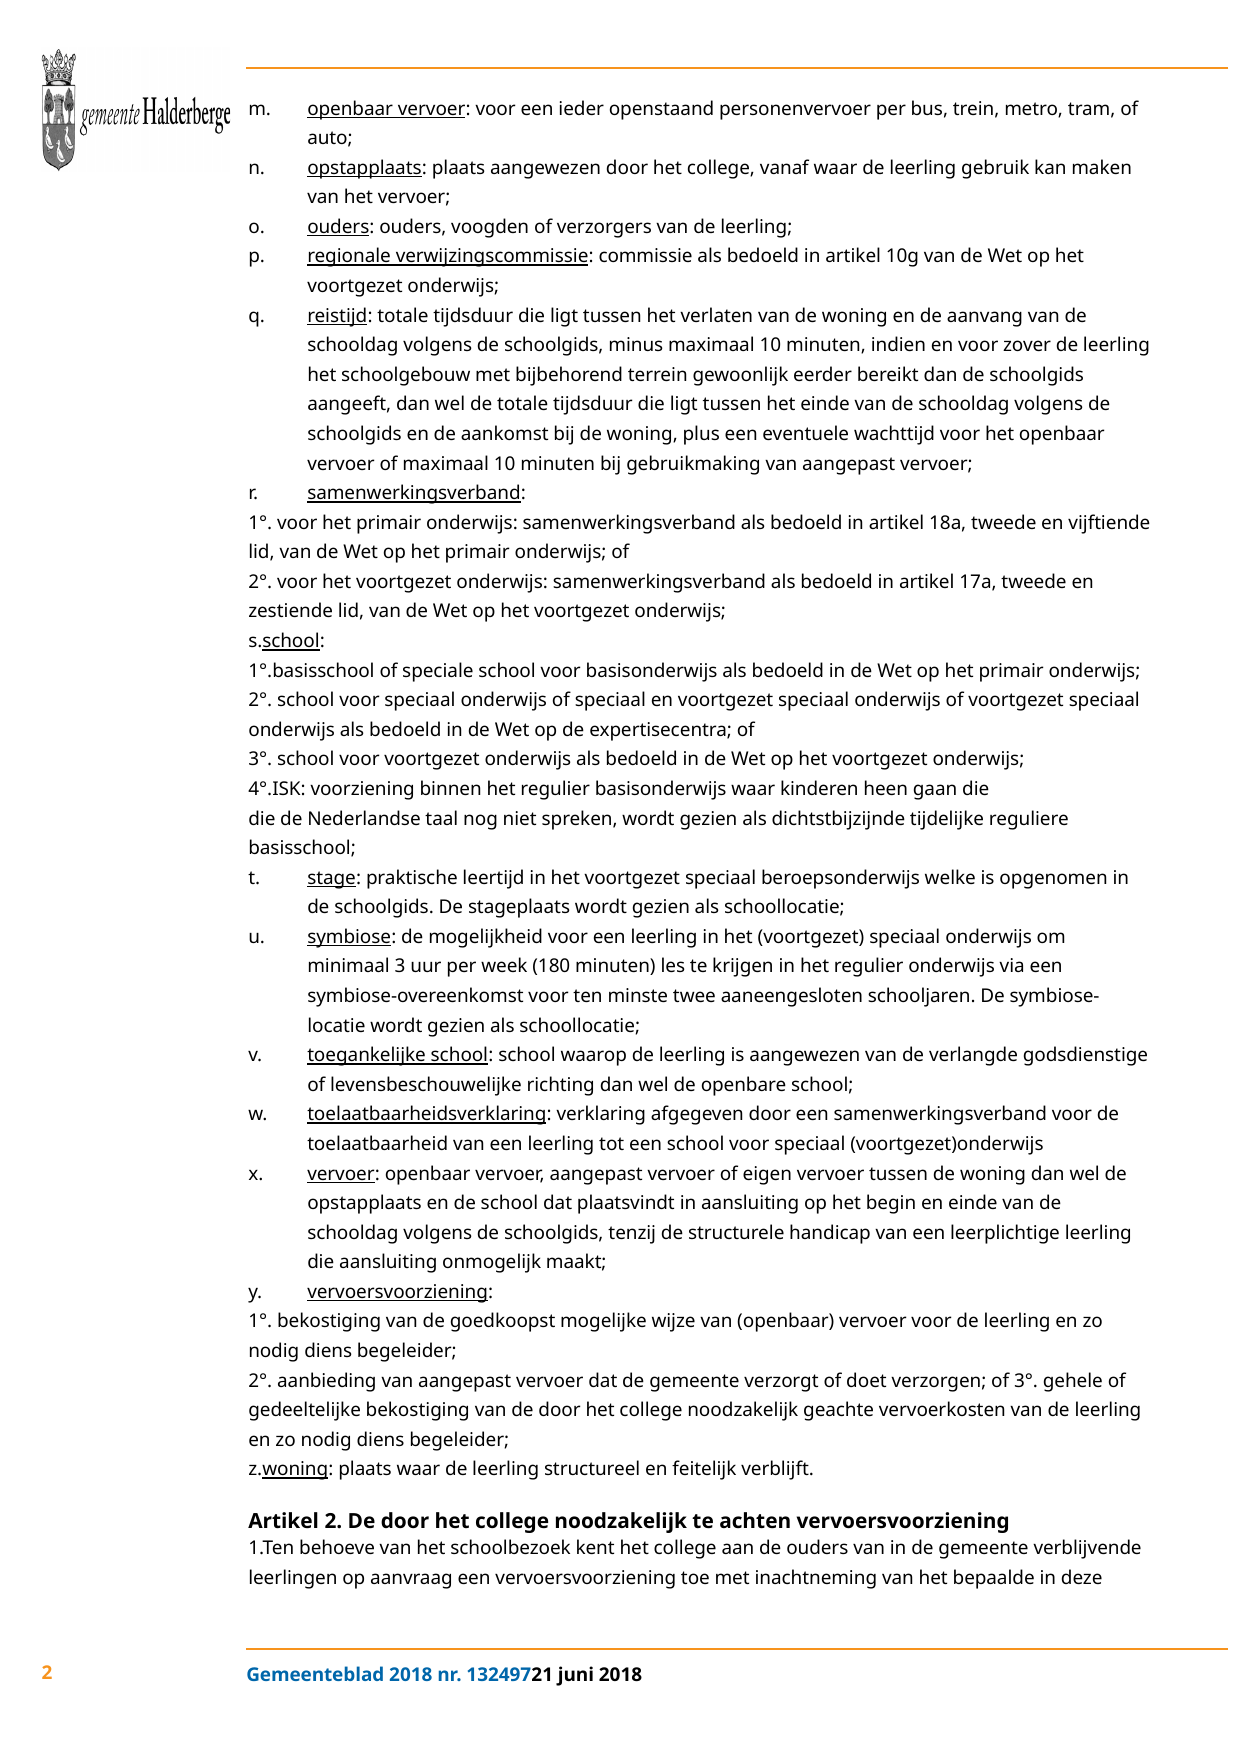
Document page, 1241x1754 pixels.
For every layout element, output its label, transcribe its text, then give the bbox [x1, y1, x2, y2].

text die de Nederlandse taal nog niet spreken, wordt gezien als dichtstbijzijnde tijdelijke reguliere basisschool; [248, 805, 1152, 860]
text 2°. school voor speciaal onderwijs of speciaal en voortgezet speciaal onderwijs of voortgezet speciaal onderwijs als bedoeld in de Wet op de expertisecentra; of [248, 686, 1152, 742]
list vervoersvoorziening: [248, 1278, 1152, 1304]
text 4°.ISK: voorziening binnen het regulier basisonderwijs waar kinderen heen gaan die [248, 775, 1152, 801]
list samenwerkingsverband: [248, 479, 1152, 505]
text 3°. school voor voortgezet onderwijs als bedoeld in de Wet op het voortgezet onderwijs; [248, 746, 1152, 771]
text 1°. voor het primair onderwijs: samenwerkingsverband als bedoeld in artikel 18a, tweede en vijftiende lid, van de Wet op het primair onderwijs; of [248, 509, 1152, 564]
text z.woning: plaats waar de leerling structureel en feitelijk verblijft. [248, 1456, 1152, 1481]
list reistijd: totale tijdsduur die ligt tussen het verlaten van de woning en de aanvang van de schooldag volgens de schoolgids, minus maximaal 10 minuten, indien en voor zover de leerling het schoolgebouw met bijbehorend terrein gewoonlijk eerder bereikt dan de schoolgids aangeeft, dan wel de totale tijdsduur die ligt tussen het einde van de schooldag volgens de schoolgids en de aankomst bij de woning, plus een eventuele wachttijd voor het openbaar vervoer of maximaal 10 minuten bij gebruikmaking van aangepast vervoer; [248, 302, 1152, 476]
list opstapplaats: plaats aangewezen door het college, vanaf waar de leerling gebruik kan maken van het vervoer; [248, 154, 1152, 209]
list symbiose: de mogelijkheid voor een leerling in het (voortgezet) speciaal onderwijs om minimaal 3 uur per week (180 minuten) les te krijgen in het regulier onderwijs via een symbiose-overeenkomst voor ten minste twee aaneengesloten schooljaren. De symbiose-locatie wordt gezien als schoollocatie; [248, 923, 1152, 1038]
list regionale verwijzingscommissie: commissie als bedoeld in artikel 10g van de Wet op het voortgezet onderwijs; [248, 243, 1152, 298]
text 2°. voor het voortgezet onderwijs: samenwerkingsverband als bedoeld in artikel 17a, tweede en zestiende lid, van de Wet op het voortgezet onderwijs; [248, 568, 1152, 623]
text s.school: [248, 627, 1152, 653]
list vervoer: openbaar vervoer, aangepast vervoer of eigen vervoer tussen de woning dan wel de opstapplaats en de school dat plaatsvindt in aansluiting op het begin en einde van de schooldag volgens de schoolgids, tenzij de structurele handicap van een leerplichtige leerling die aansluiting onmogelijk maakt; [248, 1160, 1152, 1274]
text 1°.basisschool of speciale school voor basisonderwijs als bedoeld in de Wet op het primair onderwijs; [248, 657, 1152, 683]
text 2°. aanbieding van aangepast vervoer dat de gemeente verzorgt of doet verzorgen; of 3°. gehele of gedeeltelijke bekostiging van de door het college noodzakelijk geachte vervoerkosten van de leerling en zo nodig diens begeleider; [248, 1367, 1152, 1452]
text 1°. bekostiging van de goedkoopst mogelijke wijze van (openbaar) vervoer voor de leerling en zo nodig diens begeleider; [248, 1308, 1152, 1363]
list openbaar vervoer: voor een ieder openstaand personenvervoer per bus, trein, metro, tram, of auto; [248, 95, 1152, 150]
list toegankelijke school: school waarop de leerling is aangewezen van de verlangde godsdienstige of levensbeschouwelijke richting dan wel de openbare school; [248, 1041, 1152, 1097]
picture [41, 47, 231, 172]
list toelaatbaarheidsverklaring: verklaring afgegeven door een samenwerkingsverband voor de toelaatbaarheid van een leerling tot een school voor speciaal (voortgezet)onderwijs [248, 1101, 1152, 1156]
text Artikel 2. De door het college noodzakelijk te achten vervoersvoorziening [248, 1506, 1152, 1534]
list stage: praktische leertijd in het voortgezet speciaal beroepsonderwijs welke is opgenomen in de schoolgids. De stageplaats wordt gezien als schoollocatie; [248, 864, 1152, 919]
text 1.Ten behoeve van het schoolbezoek kent het college aan de ouders van in de gemeente verblijvende leerlingen op aanvraag een vervoersvoorziening toe met inachtneming van het bepaalde in deze [248, 1534, 1152, 1590]
list ouders: ouders, voogden of verzorgers van de leerling; [248, 213, 1152, 239]
